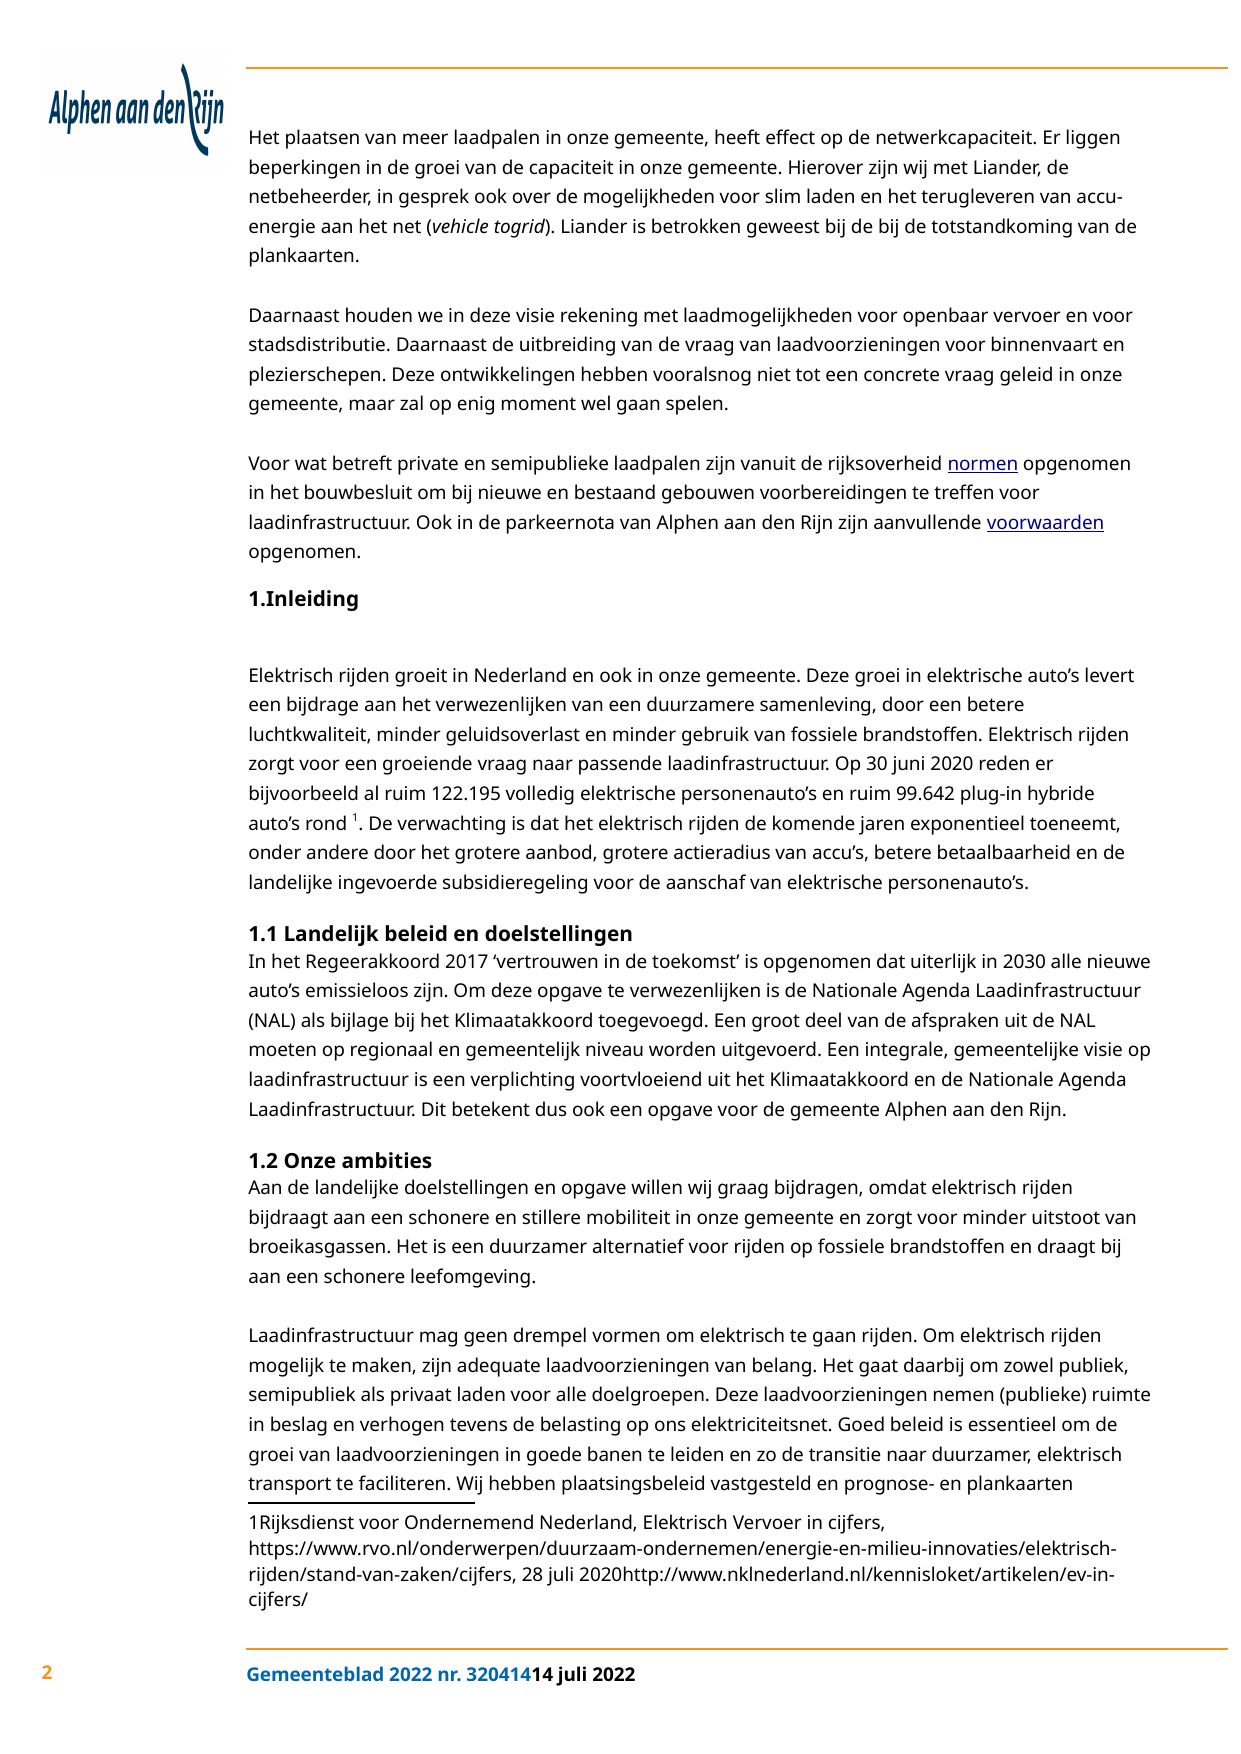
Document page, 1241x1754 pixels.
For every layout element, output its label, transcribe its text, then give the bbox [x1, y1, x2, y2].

picture [41, 47, 231, 172]
text 1.Inleiding [248, 584, 1152, 613]
text In het Regeerakkoord 2017 ‘vertrouwen in de toekomst’ is opgenomen dat uiterlijk in 2030 alle nieuwe auto’s emissieloos zijn. Om deze opgave te verwezenlijken is de Nationale Agenda Laadinfrastructuur (NAL) als bijlage bij het Klimaatakkoord toegevoegd. Een groot deel van de afspraken uit de NAL moeten op regionaal en gemeentelijk niveau worden uitgevoerd. Een integrale, gemeentelijke visie op laadinfrastructuur is een verplichting voortvloeiend uit het Klimaatakkoord en de Nationale Agenda Laadinfrastructuur. Dit betekent dus ook een opgave voor de gemeente Alphen aan den Rijn. [248, 948, 1152, 1121]
text Voor wat betreft private en semipublieke laadpalen zijn vanuit de rijksoverheid normen opgenomen in het bouwbesluit om bij nieuwe en bestaand gebouwen voorbereidingen te treffen voor laadinfrastructuur. Ook in de parkeernota van Alphen aan den Rijn zijn aanvullende voorwaarden opgenomen. [248, 450, 1152, 564]
text Het plaatsen van meer laadpalen in onze gemeente, heeft effect op de netwerkcapaciteit. Er liggen beperkingen in de groei van de capaciteit in onze gemeente. Hierover zijn wij met Liander, de netbeheerder, in gesprek ook over de mogelijkheden voor slim laden en het terugleveren van accu-energie aan het net (vehicle togrid). Liander is betrokken geweest bij de bij de totstandkoming van de plankaarten. [248, 124, 1152, 268]
text Elektrisch rijden groeit in Nederland en ook in onze gemeente. Deze groei in elektrische auto’s levert een bijdrage aan het verwezenlijken van een duurzamere samenleving, door een betere luchtkwaliteit, minder geluidsoverlast en minder gebruik van fossiele brandstoffen. Elektrisch rijden zorgt voor een groeiende vraag naar passende laadinfrastructuur. Op 30 juni 2020 reden er bijvoorbeeld al ruim 122.195 volledig elektrische personenauto’s en ruim 99.642 plug-in hybride auto’s rond . De verwachting is dat het elektrisch rijden de komende jaren exponentieel toeneemt, onder andere door het grotere aanbod, grotere actieradius van accu’s, betere betaalbaarheid en de landelijke ingevoerde subsidieregeling voor de aanschaf van elektrische personenauto’s. [248, 662, 1152, 895]
text Aan de landelijke doelstellingen en opgave willen wij graag bijdragen, omdat elektrisch rijden bijdraagt aan een schonere en stillere mobiliteit in onze gemeente en zorgt voor minder uitstoot van broeikasgassen. Het is een duurzamer alternatief voor rijden op fossiele brandstoffen en draagt bij aan een schonere leefomgeving. [248, 1174, 1152, 1289]
text Rijksdienst voor Ondernemend Nederland, Elektrisch Vervoer in cijfers, https://www.rvo.nl/onderwerpen/duurzaam-ondernemen/energie-en-milieu-innovaties/elektrisch-rijden/stand-van-zaken/cijfers, 28 juli 2020http://www.nklnederland.nl/kennisloket/artikelen/ev-in-cijfers/ [248, 1509, 1152, 1612]
text 1.2 Onze ambities [248, 1146, 1152, 1174]
text 1.1 Landelijk beleid en doelstellingen [248, 919, 1152, 948]
text Daarnaast houden we in deze visie rekening met laadmogelijkheden voor openbaar vervoer en voor stadsdistributie. Daarnaast de uitbreiding van de vraag van laadvoorzieningen voor binnenvaart en plezierschepen. Deze ontwikkelingen hebben vooralsnog niet tot een concrete vraag geleid in onze gemeente, maar zal op enig moment wel gaan spelen. [248, 302, 1152, 416]
text Laadinfrastructuur mag geen drempel vormen om elektrisch te gaan rijden. Om elektrisch rijden mogelijk te maken, zijn adequate laadvoorzieningen van belang. Het gaat daarbij om zowel publiek, semipubliek als privaat laden voor alle doelgroepen. Deze laadvoorzieningen nemen (publieke) ruimte in beslag en verhogen tevens de belasting op ons elektriciteitsnet. Goed beleid is essentieel om de groei van laadvoorzieningen in goede banen te leiden en zo de transitie naar duurzamer, elektrisch transport te faciliteren. Wij hebben plaatsingsbeleid vastgesteld en prognose- en plankaarten [248, 1322, 1152, 1496]
